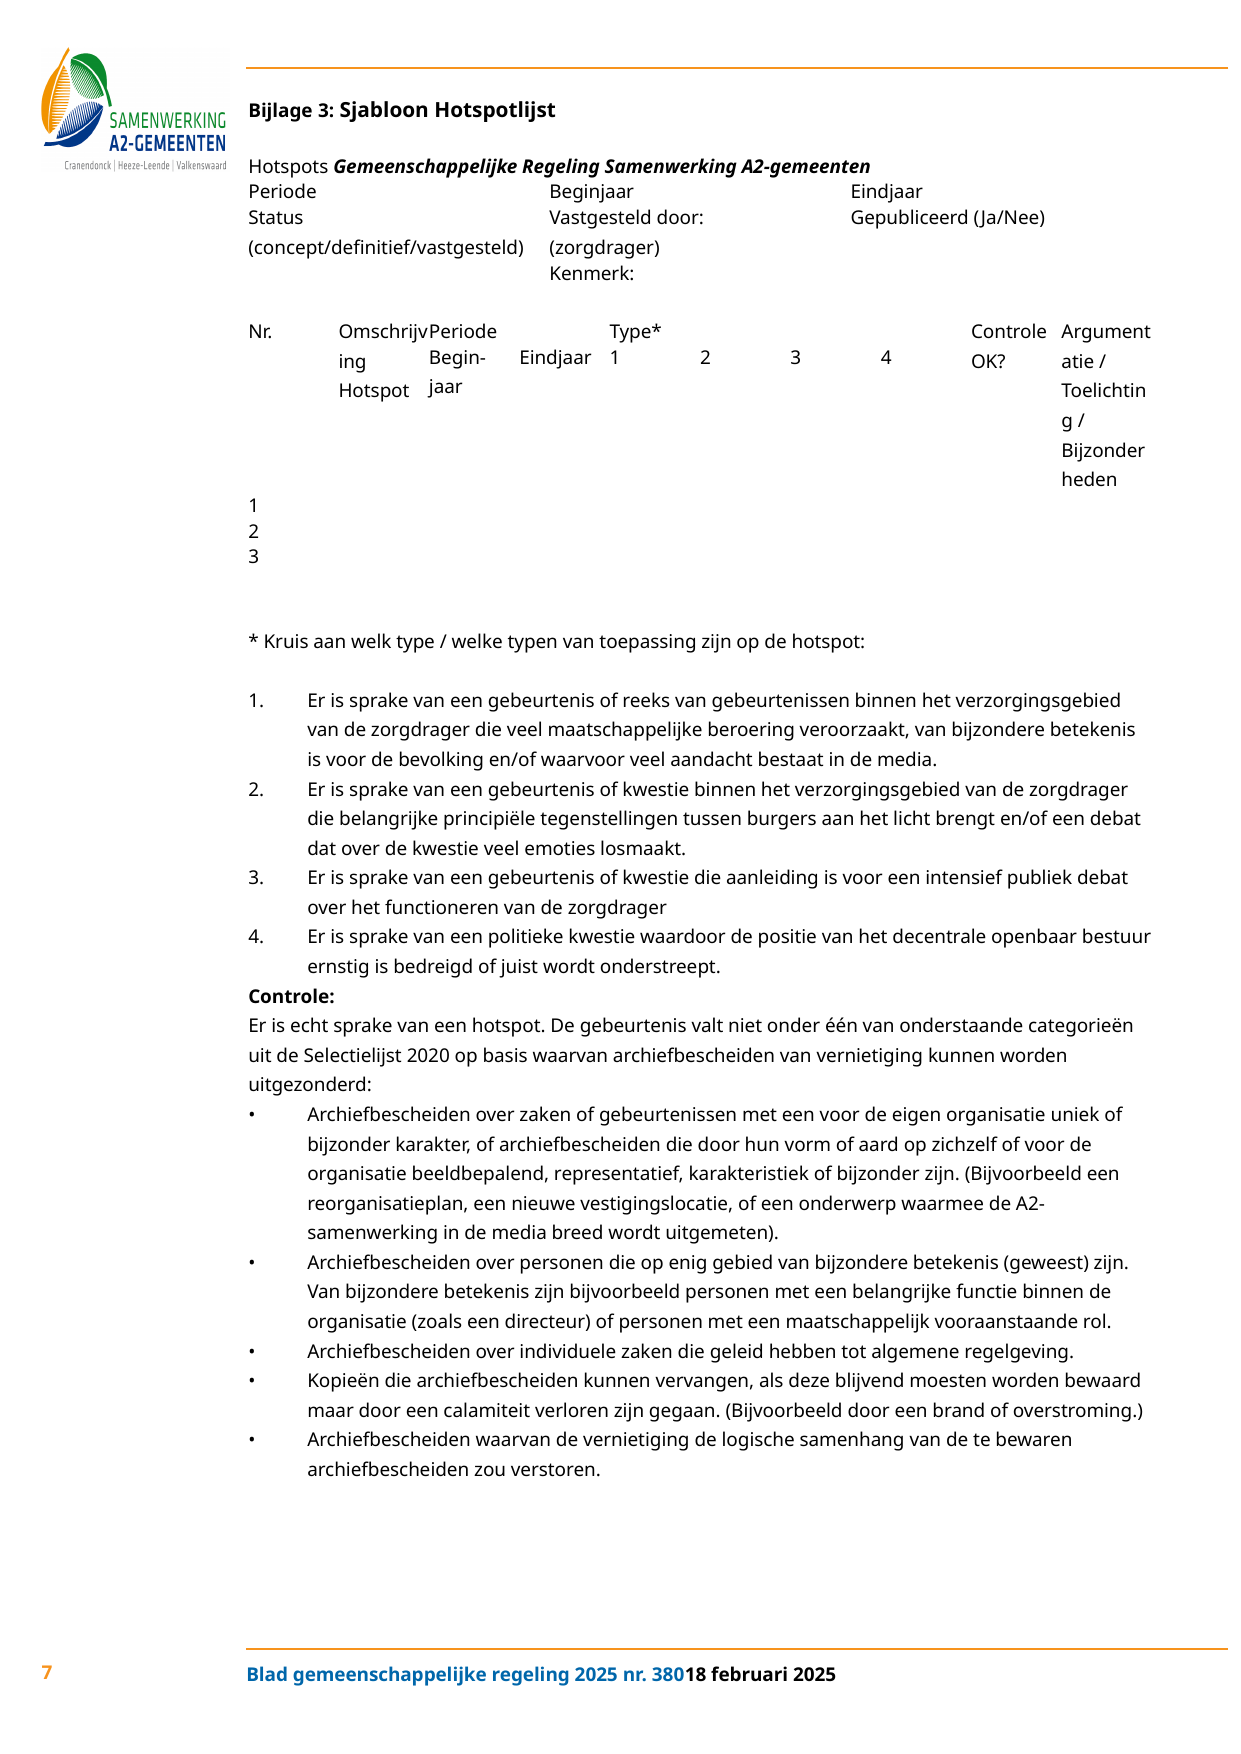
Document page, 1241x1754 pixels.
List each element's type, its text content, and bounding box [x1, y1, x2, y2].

table_cell [971, 492, 1061, 518]
table_cell [519, 492, 609, 518]
table_header Periode [429, 319, 609, 344]
text * Kruis aan welk type / welke typen van toepassing zijn op de hotspot: [248, 628, 1152, 653]
table_cell [971, 544, 1061, 569]
table_cell 1 [248, 492, 338, 518]
table_cell [429, 518, 519, 543]
table_cell [881, 492, 971, 518]
table_cell 3 [248, 544, 338, 569]
table_cell [1061, 518, 1152, 543]
table_cell [519, 544, 609, 569]
table_cell [1061, 544, 1152, 569]
list Archiefbescheiden over zaken of gebeurtenissen met een voor de eigen organisatie uniek of bijzonder karakter, of archiefbescheiden die door hun vorm of aard op zichzelf of voor de organisatie beeldbepalend, representatief, karakteristiek of bijzonder zijn. (Bijvoorbeeld een reorganisatieplan, een nieuwe vestigingslocatie, of een onderwerp waarmee de A2-samenwerking in de media breed wordt uitgemeten). [248, 1101, 1152, 1245]
table_cell Beginjaar [549, 179, 850, 204]
list Archiefbescheiden over personen die op enig gebied van bijzondere betekenis (geweest) zijn. Van bijzondere betekenis zijn bijvoorbeeld personen met een belangrijke functie binnen de organisatie (zoals een directeur) of personen met een maatschappelijk vooraanstaande rol. [248, 1249, 1152, 1334]
list Kopieën die archiefbescheiden kunnen vervangen, als deze blijvend moesten worden bewaard maar door een calamiteit verloren zijn gegaan. (Bijvoorbeeld door een brand of overstroming.) [248, 1367, 1152, 1423]
table_cell [248, 569, 338, 595]
list Er is sprake van een gebeurtenis of kwestie die aanleiding is voor een intensief publiek debat over het functioneren van de zorgdrager [248, 864, 1152, 920]
table_cell 4 [881, 344, 971, 492]
table_cell 1 [609, 344, 700, 492]
table_header Controle OK? [971, 319, 1061, 492]
table_cell [1061, 569, 1152, 595]
table_cell 2 [248, 518, 338, 543]
list Archiefbescheiden over individuele zaken die geleid hebben tot algemene regelgeving. [248, 1338, 1152, 1363]
text Bijlage 3: Sjabloon Hotspotlijst [248, 95, 1152, 123]
text Er is echt sprake van een hotspot. De gebeurtenis valt niet onder één van onderstaande categorieën uit de Selectielijst 2020 op basis waarvan archiefbescheiden van vernietiging kunnen worden uitgezonderd: [248, 1012, 1152, 1097]
table_cell [338, 492, 429, 518]
table_cell [850, 260, 1152, 286]
table_cell [790, 544, 881, 569]
table_cell Periode [248, 179, 549, 204]
table_header Hotspots Gemeenschappelijke Regeling Samenwerking A2-gemeenten [248, 153, 1152, 179]
table_cell [429, 569, 519, 595]
table_cell 2 [700, 344, 790, 492]
table_cell [700, 492, 790, 518]
table_cell [338, 518, 429, 543]
table_cell [429, 544, 519, 569]
table_cell [609, 544, 700, 569]
table_cell [971, 569, 1061, 595]
table_cell [338, 544, 429, 569]
table_cell [881, 569, 971, 595]
table_cell [1061, 492, 1152, 518]
table_cell [881, 518, 971, 543]
table_cell [429, 492, 519, 518]
table_cell [971, 518, 1061, 543]
table_header Omschrijving Hotspot [338, 319, 429, 492]
picture [41, 47, 231, 172]
table_cell [790, 492, 881, 518]
table_cell [700, 544, 790, 569]
table_cell 3 [790, 344, 881, 492]
table_cell Vastgesteld door: (zorgdrager) [549, 205, 850, 260]
list Archiefbescheiden waarvan de vernietiging de logische samenhang van de te bewaren archiefbescheiden zou verstoren. [248, 1427, 1152, 1482]
table_cell [790, 569, 881, 595]
table_cell [609, 492, 700, 518]
list Er is sprake van een gebeurtenis of kwestie binnen het verzorgingsgebied van de zorgdrager die belangrijke principiële tegenstellingen tussen burgers aan het licht brengt en/of een debat dat over de kwestie veel emoties losmaakt. [248, 776, 1152, 861]
table_cell [700, 569, 790, 595]
list Er is sprake van een gebeurtenis of reeks van gebeurtenissen binnen het verzorgingsgebied van de zorgdrager die veel maatschappelijke beroering veroorzaakt, van bijzondere betekenis is voor de bevolking en/of waarvoor veel aandacht bestaat in de media. [248, 687, 1152, 772]
table_cell [338, 569, 429, 595]
table_cell [700, 518, 790, 543]
table_header Argumentatie / Toelichting / Bijzonderheden [1061, 319, 1152, 492]
table_header Type* [609, 319, 971, 344]
table_cell [881, 544, 971, 569]
table_cell Eindjaar [519, 344, 609, 492]
table_cell Status (concept/definitief/vastgesteld) [248, 205, 549, 260]
table_cell [519, 569, 609, 595]
table_cell [609, 569, 700, 595]
table_header Nr. [248, 319, 338, 492]
table_cell Kenmerk: [549, 260, 850, 286]
text Controle: [248, 983, 1152, 1008]
table_cell [248, 260, 549, 286]
table_cell [790, 518, 881, 543]
table_cell Eindjaar [850, 179, 1152, 204]
table_cell Gepubliceerd (Ja/Nee) [850, 205, 1152, 260]
list Er is sprake van een politieke kwestie waardoor de positie van het decentrale openbaar bestuur ernstig is bedreigd of juist wordt onderstreept. [248, 924, 1152, 979]
table_cell Begin- jaar [429, 344, 519, 492]
table_cell [609, 518, 700, 543]
table_cell [519, 518, 609, 543]
